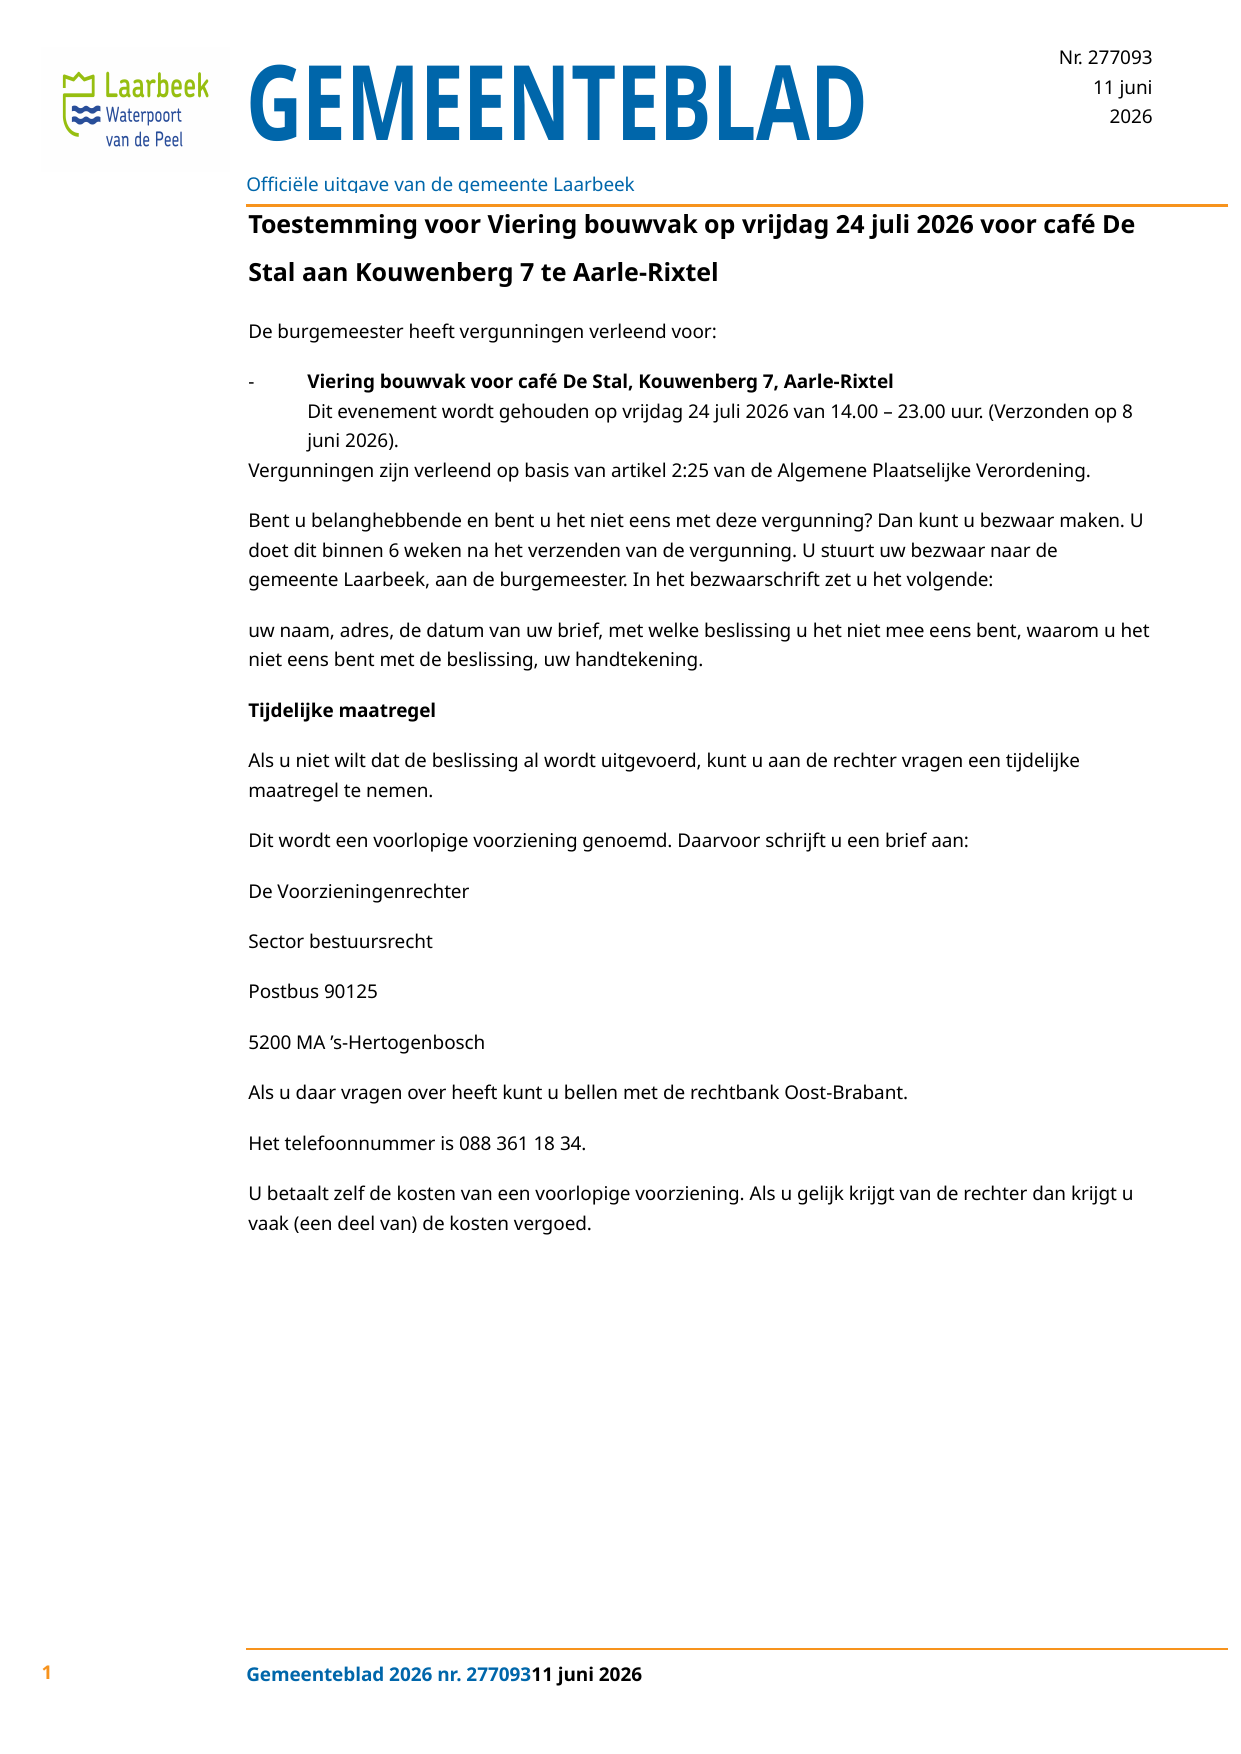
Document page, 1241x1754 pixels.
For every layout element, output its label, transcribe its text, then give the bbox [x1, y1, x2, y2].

text Sector bestuursrecht [248, 928, 1152, 954]
text Tijdelijke maatregel [248, 697, 1152, 723]
list Viering bouwvak voor café De Stal, Kouwenberg 7, Aarle-Rixtel [248, 368, 1152, 394]
text Het telefoonnummer is 088 361 18 34. [248, 1130, 1152, 1156]
text uw naam, adres, de datum van uw brief, met welke beslissing u het niet mee eens bent, waarom u het niet eens bent met de beslissing, uw handtekening. [248, 617, 1152, 672]
picture [41, 47, 231, 172]
text Postbus 90125 [248, 979, 1152, 1004]
text Vergunningen zijn verleend op basis van artikel 2:25 van de Algemene Plaatselijke Verordening. [248, 457, 1152, 483]
text Dit wordt een voorlopige voorziening genoemd. Daarvoor schrijft u een brief aan: [248, 827, 1152, 853]
text De burgemeester heeft vergunningen verleend voor: [248, 318, 1152, 344]
text Als u daar vragen over heeft kunt u bellen met de rechtbank Oost-Brabant. [248, 1079, 1152, 1105]
text Toestemming voor Viering bouwvak op vrijdag 24 juli 2026 voor café De Stal aan Kouwenberg 7 te Aarle-Rixtel [248, 207, 1152, 288]
text Bent u belanghebbende en bent u het niet eens met deze vergunning? Dan kunt u bezwaar maken. U doet dit binnen 6 weken na het verzenden van de vergunning. U stuurt uw bezwaar naar de gemeente Laarbeek, aan de burgemeester. In het bezwaarschrift zet u het volgende: [248, 507, 1152, 592]
list Dit evenement wordt gehouden op vrijdag 24 juli 2026 van 14.00 – 23.00 uur. (Verzonden op 8 juni 2026). [248, 398, 1152, 453]
text 5200 MA ’s-Hertogenbosch [248, 1029, 1152, 1055]
text De Voorzieningenrechter [248, 878, 1152, 904]
text U betaalt zelf de kosten van een voorlopige voorziening. Als u gelijk krijgt van de rechter dan krijgt u vaak (een deel van) de kosten vergoed. [248, 1180, 1152, 1236]
text Als u niet wilt dat de beslissing al wordt uitgevoerd, kunt u aan de rechter vragen een tijdelijke maatregel te nemen. [248, 747, 1152, 803]
